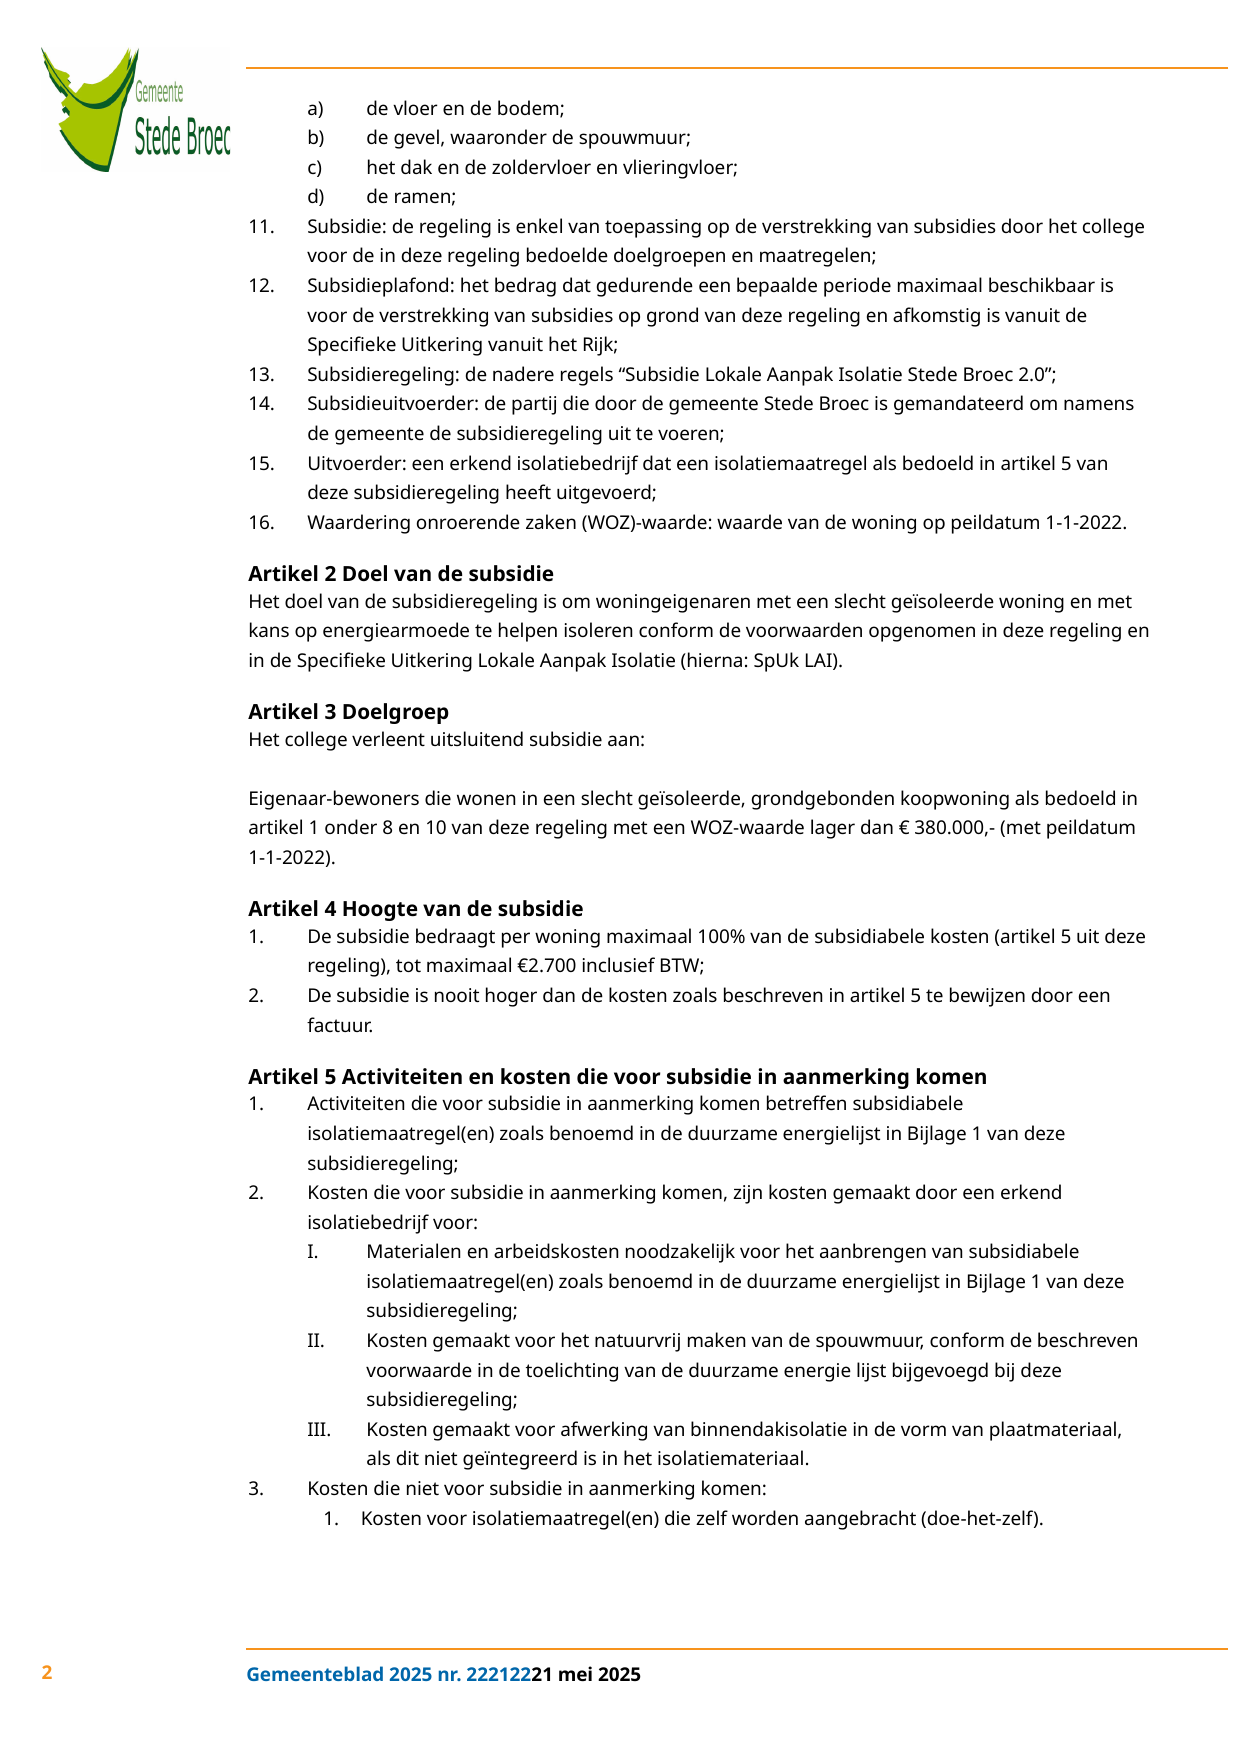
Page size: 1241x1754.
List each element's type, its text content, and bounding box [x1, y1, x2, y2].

list Kosten voor isolatiemaatregel(en) die zelf worden aangebracht (doe-het-zelf). [323, 1505, 1152, 1531]
picture [41, 47, 231, 172]
list Kosten gemaakt voor het natuurvrij maken van de spouwmuur, conform de beschreven voorwaarde in de toelichting van de duurzame energie lijst bijgevoegd bij deze subsidieregeling; [307, 1327, 1152, 1412]
text Artikel 2 Doel van de subsidie [248, 559, 1152, 588]
list Subsidieplafond: het bedrag dat gedurende een bepaalde periode maximaal beschikbaar is voor de verstrekking van subsidies op grond van deze regeling en afkomstig is vanuit de Specifieke Uitkering vanuit het Rijk; [248, 272, 1152, 357]
list Kosten gemaakt voor afwerking van binnendakisolatie in de vorm van plaatmateriaal, als dit niet geïntegreerd is in het isolatiemateriaal. [307, 1416, 1152, 1471]
list Waardering onroerende zaken (WOZ)-waarde: waarde van de woning op peildatum 1-1-2022. [248, 509, 1152, 535]
list Materialen en arbeidskosten noodzakelijk voor het aanbrengen van subsidiabele isolatiemaatregel(en) zoals benoemd in de duurzame energielijst in Bijlage 1 van deze subsidieregeling; [307, 1238, 1152, 1323]
list de vloer en de bodem; [307, 95, 1152, 121]
text Artikel 3 Doelgroep [248, 697, 1152, 726]
text Artikel 5 Activiteiten en kosten die voor subsidie in aanmerking komen [248, 1062, 1152, 1091]
list Uitvoerder: een erkend isolatiebedrijf dat een isolatiemaatregel als bedoeld in artikel 5 van deze subsidieregeling heeft uitgevoerd; [248, 450, 1152, 505]
list De subsidie is nooit hoger dan de kosten zoals beschreven in artikel 5 te bewijzen door een factuur. [248, 982, 1152, 1037]
list Subsidie: de regeling is enkel van toepassing op de verstrekking van subsidies door het college voor de in deze regeling bedoelde doelgroepen en maatregelen; [248, 213, 1152, 268]
text Eigenaar-bewoners die wonen in een slecht geïsoleerde, grondgebonden koopwoning als bedoeld in artikel 1 onder 8 en 10 van deze regeling met een WOZ-waarde lager dan € 380.000,- (met peildatum 1-1-2022). [248, 785, 1152, 870]
list De subsidie bedraagt per woning maximaal 100% van de subsidiabele kosten (artikel 5 uit deze regeling), tot maximaal €2.700 inclusief BTW; [248, 923, 1152, 978]
list de ramen; [307, 183, 1152, 209]
text Het doel van de subsidieregeling is om woningeigenaren met een slecht geïsoleerde woning en met kans op energiearmoede te helpen isoleren conform de voorwaarden opgenomen in deze regeling en in de Specifieke Uitkering Lokale Aanpak Isolatie (hierna: SpUk LAI). [248, 588, 1152, 673]
list Activiteiten die voor subsidie in aanmerking komen betreffen subsidiabele isolatiemaatregel(en) zoals benoemd in de duurzame energielijst in Bijlage 1 van deze subsidieregeling; [248, 1091, 1152, 1176]
list Kosten die niet voor subsidie in aanmerking komen: [248, 1475, 1152, 1501]
list Subsidieregeling: de nadere regels “Subsidie Lokale Aanpak Isolatie Stede Broec 2.0”; [248, 361, 1152, 387]
list de gevel, waaronder de spouwmuur; [307, 124, 1152, 150]
text Het college verleent uitsluitend subsidie aan: [248, 726, 1152, 752]
list het dak en de zoldervloer en vlieringvloer; [307, 154, 1152, 180]
text Artikel 4 Hoogte van de subsidie [248, 894, 1152, 923]
list Kosten die voor subsidie in aanmerking komen, zijn kosten gemaakt door een erkend isolatiebedrijf voor: [248, 1179, 1152, 1235]
list Subsidieuitvoerder: de partij die door de gemeente Stede Broec is gemandateerd om namens de gemeente de subsidieregeling uit te voeren; [248, 391, 1152, 446]
